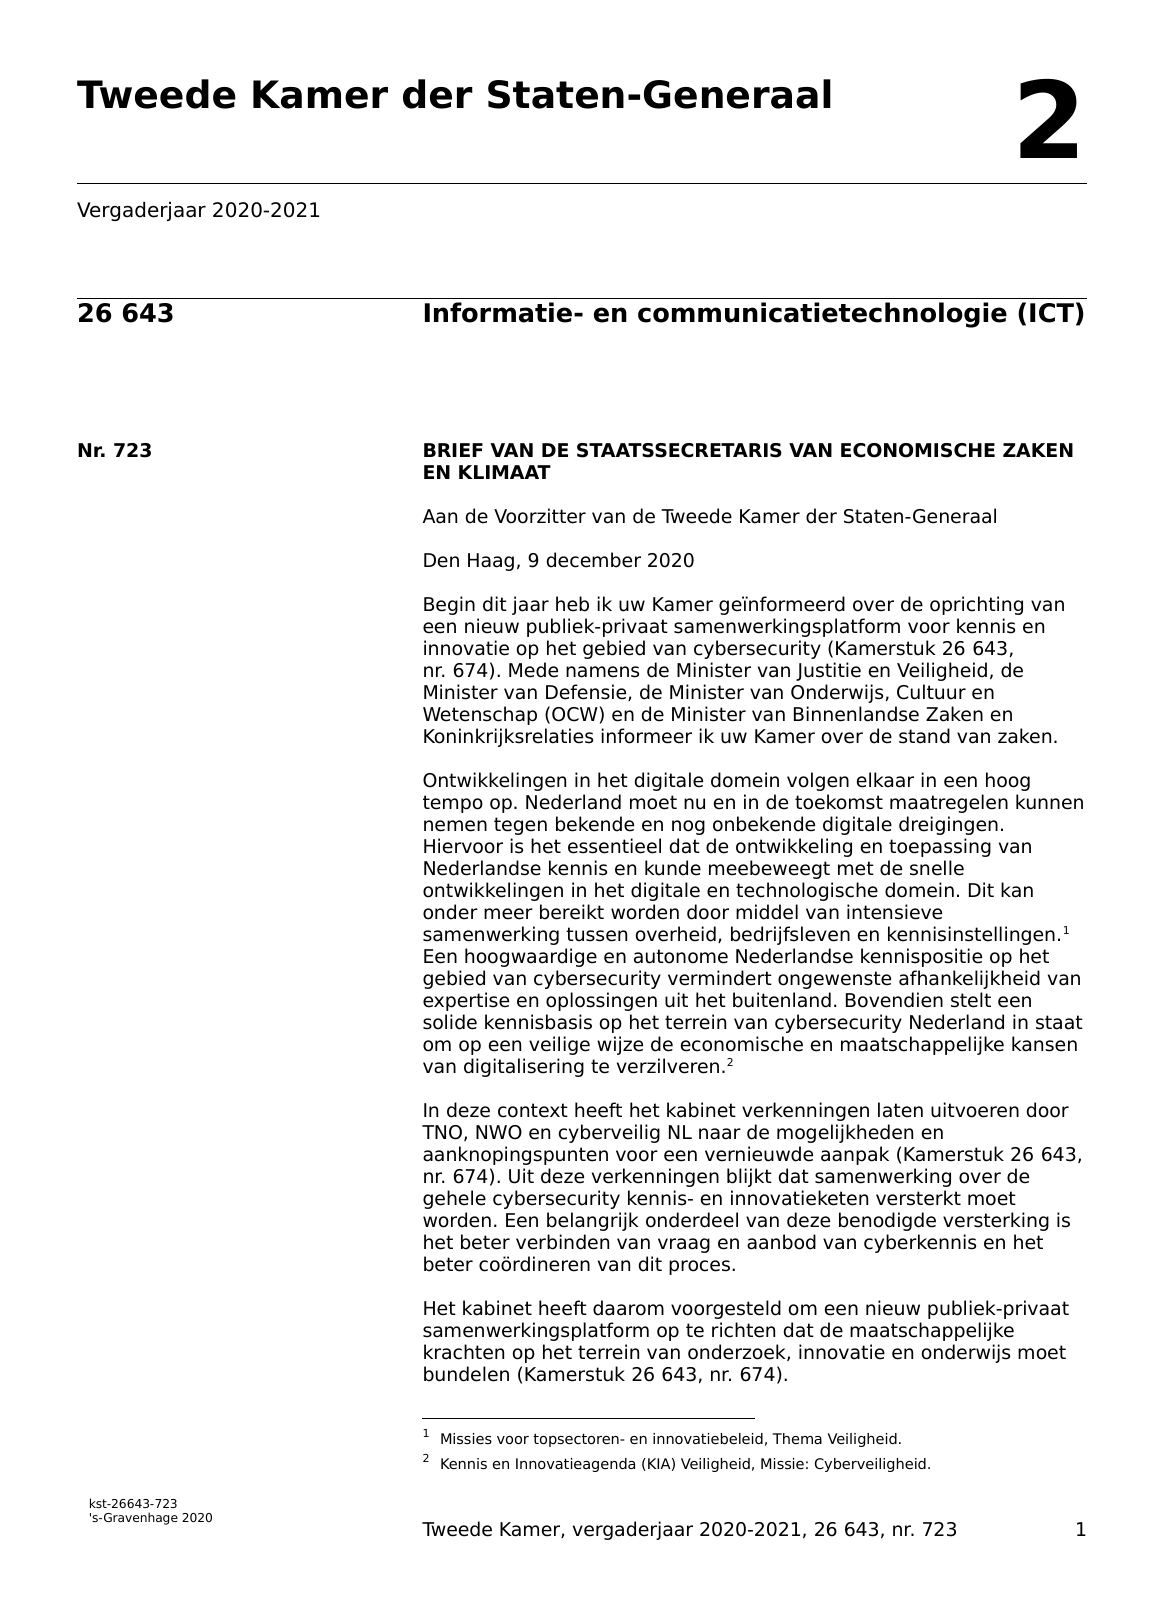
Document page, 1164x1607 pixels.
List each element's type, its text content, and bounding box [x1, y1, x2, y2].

table_header Tweede Kamer der Staten-Generaal [77, 59, 886, 183]
text kst-26643-723 [88, 1497, 323, 1511]
subtitle 26 643 Informatie- en communicatietechnologie (ICT) [77, 299, 1087, 329]
table_cell Vergaderjaar 2020-2021 [77, 184, 1087, 298]
text 's-Gravenhage 2020 [88, 1511, 323, 1525]
table_header 2 [886, 59, 1087, 183]
text Het kabinet heeft daarom voorgesteld om een nieuw publiek-privaat samenwerkingsplatform op te richten dat de maatschappelijke krachten op het terrein van onderzoek, innovatie en onderwijs moet bundelen (Kamerstuk 26 643, nr. 674). [422, 1298, 1087, 1386]
text Missies voor topsectoren- en innovatiebeleid, Thema Veiligheid. [422, 1427, 1087, 1449]
text Aan de Voorzitter van de Tweede Kamer der Staten-Generaal [422, 506, 1087, 528]
text Begin dit jaar heb ik uw Kamer geïnformeerd over de oprichting van een nieuw publiek-privaat samenwerkingsplatform voor kennis en innovatie op het gebied van cybersecurity (Kamerstuk 26 643, nr. 674). Mede namens de Minister van Justitie en Veiligheid, de Minister van Defensie, de Minister van Onderwijs, Cultuur en Wetenschap (OCW) en de Minister van Binnenlandse Zaken en Koninkrijksrelaties informeer ik uw Kamer over de stand van zaken. [422, 594, 1087, 748]
subtitle Nr. 723 BRIEF VAN DE STAATSSECRETARIS VAN ECONOMISCHE ZAKEN EN KLIMAAT [77, 440, 1087, 484]
text Ontwikkelingen in het digitale domein volgen elkaar in een hoog tempo op. Nederland moet nu en in de toekomst maatregelen kunnen nemen tegen bekende en nog onbekende digitale dreigingen. Hiervoor is het essentieel dat de ontwikkeling en toepassing van Nederlandse kennis en kunde meebeweegt met de snelle ontwikkelingen in het digitale en technologische domein. Dit kan onder meer bereikt worden door middel van intensieve samenwerking tussen overheid, bedrijfsleven en kennisinstellingen. Een hoogwaardige en autonome Nederlandse kennispositie op het gebied van cybersecurity vermindert ongewenste afhankelijkheid van expertise en oplossingen uit het buitenland. Bovendien stelt een solide kennisbasis op het terrein van cybersecurity Nederland in staat om op een veilige wijze de economische en maatschappelijke kansen van digitalisering te verzilveren. [422, 770, 1087, 1078]
text Den Haag, 9 december 2020 [422, 550, 1087, 572]
text In deze context heeft het kabinet verkenningen laten uitvoeren door TNO, NWO en cyberveilig NL naar de mogelijkheden en aanknopingspunten voor een vernieuwde aanpak (Kamerstuk 26 643, nr. 674). Uit deze verkenningen blijkt dat samenwerking over de gehele cybersecurity kennis- en innovatieketen versterkt moet worden. Een belangrijk onderdeel van deze benodigde versterking is het beter verbinden van vraag en aanbod van cyberkennis en het beter coördineren van dit proces. [422, 1100, 1087, 1276]
text Kennis en Innovatieagenda (KIA) Veiligheid, Missie: Cyberveiligheid. [422, 1452, 1087, 1474]
